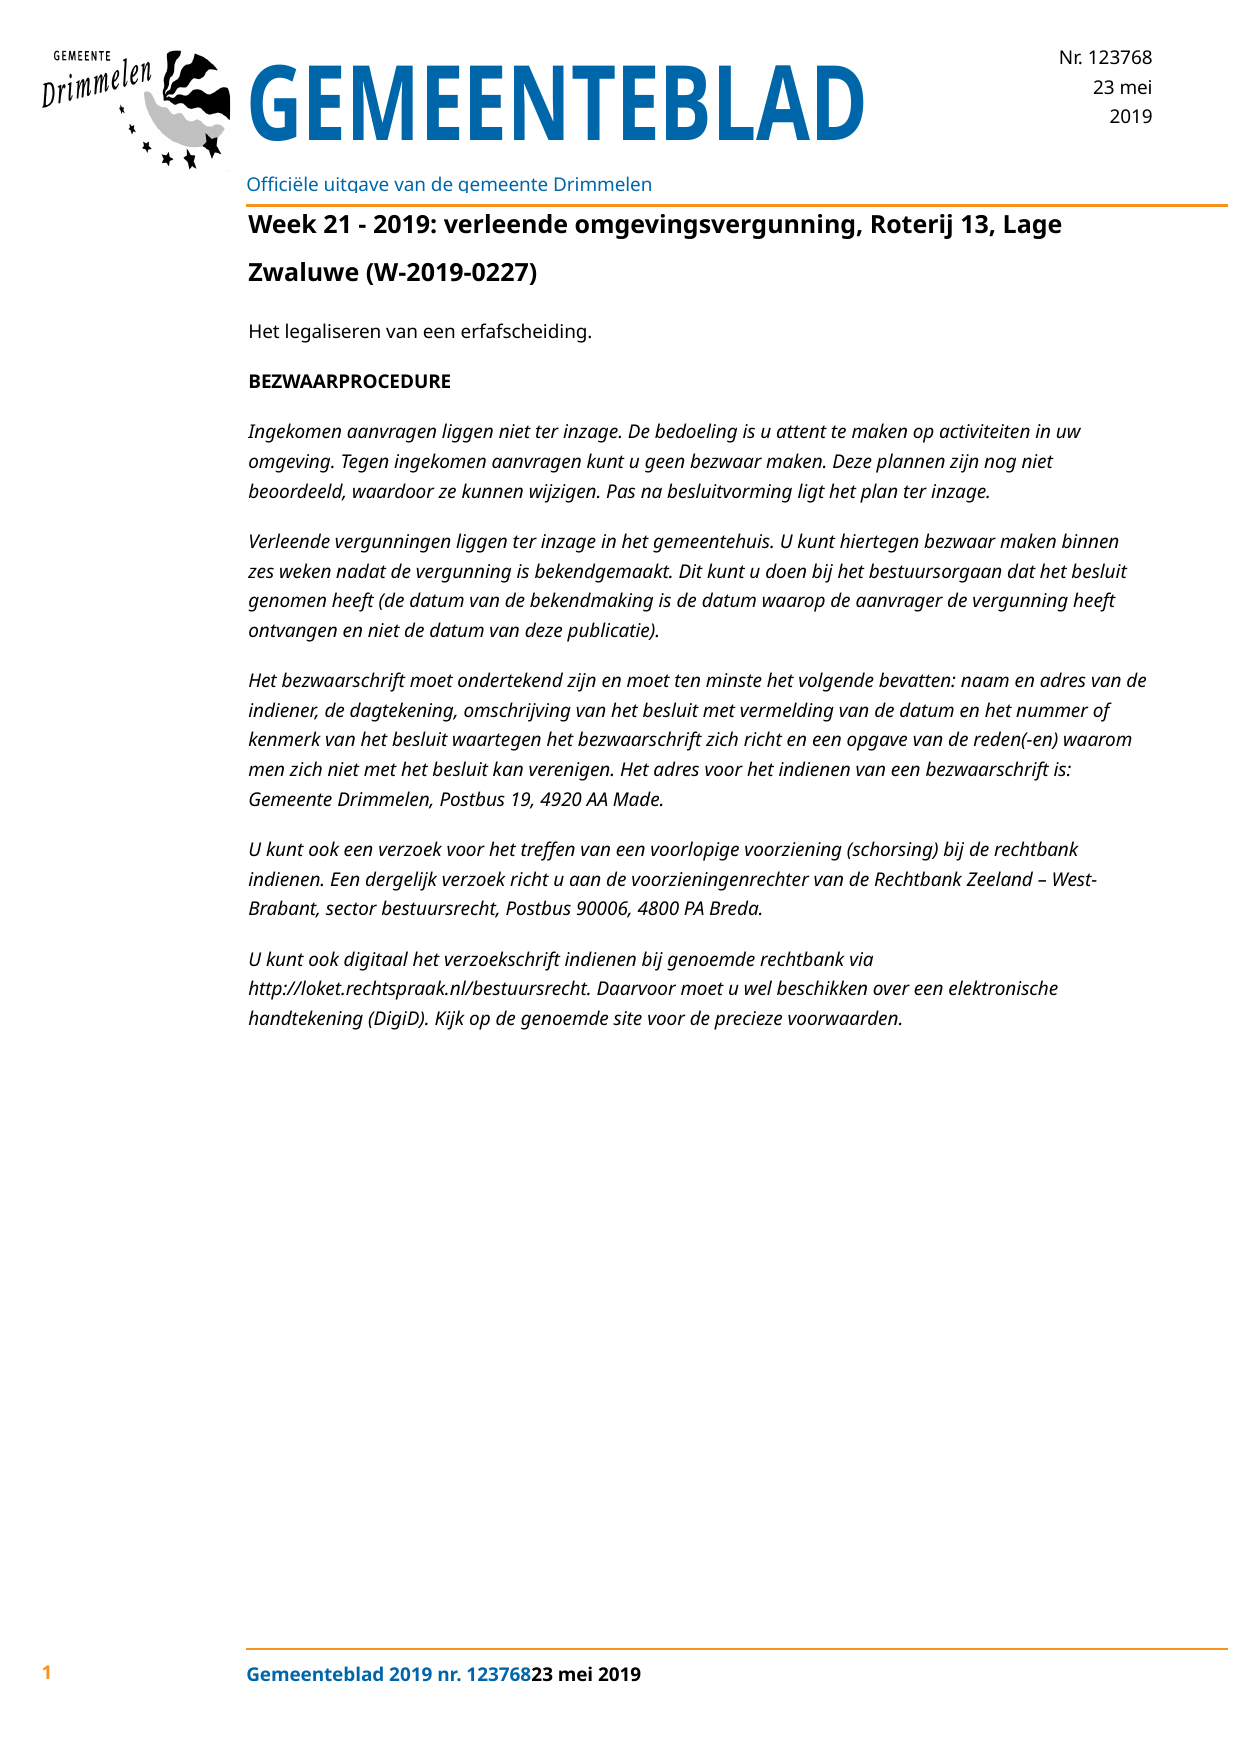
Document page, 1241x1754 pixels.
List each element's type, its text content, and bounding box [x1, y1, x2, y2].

text BEZWAARPROCEDURE [248, 368, 1152, 394]
text Week 21 - 2019: verleende omgevingsvergunning, Roterij 13, Lage Zwaluwe (W-2019-0227) [248, 207, 1152, 288]
text U kunt ook digitaal het verzoekschrift indienen bij genoemde rechtbank via http://loket.rechtspraak.nl/bestuursrecht. Daarvoor moet u wel beschikken over een elektronische handtekening (DigiD). Kijk op de genoemde site voor de precieze voorwaarden. [248, 946, 1152, 1031]
text Verleende vergunningen liggen ter inzage in het gemeentehuis. U kunt hiertegen bezwaar maken binnen zes weken nadat de vergunning is bekendgemaakt. Dit kunt u doen bij het bestuursorgaan dat het besluit genomen heeft (de datum van de bekendmaking is de datum waarop de aanvrager de vergunning heeft ontvangen en niet de datum van deze publicatie). [248, 528, 1152, 643]
text Het bezwaarschrift moet ondertekend zijn en moet ten minste het volgende bevatten: naam en adres van de indiener, de dagtekening, omschrijving van het besluit met vermelding van de datum en het nummer of kenmerk van het besluit waartegen het bezwaarschrift zich richt en een opgave van de reden(-en) waarom men zich niet met het besluit kan verenigen. Het adres voor het indienen van een bezwaarschrift is: Gemeente Drimmelen, Postbus 19, 4920 AA Made. [248, 667, 1152, 812]
text Ingekomen aanvragen liggen niet ter inzage. De bedoeling is u attent te maken op activiteiten in uw omgeving. Tegen ingekomen aanvragen kunt u geen bezwaar maken. Deze plannen zijn nog niet beoordeeld, waardoor ze kunnen wijzigen. Pas na besluitvorming ligt het plan ter inzage. [248, 419, 1152, 504]
picture [41, 47, 231, 172]
text Het legaliseren van een erfafscheiding. [248, 318, 1152, 344]
text U kunt ook een verzoek voor het treffen van een voorlopige voorziening (schorsing) bij de rechtbank indienen. Een dergelijk verzoek richt u aan de voorzieningenrechter van de Rechtbank Zeeland – West-Brabant, sector bestuursrecht, Postbus 90006, 4800 PA Breda. [248, 836, 1152, 921]
